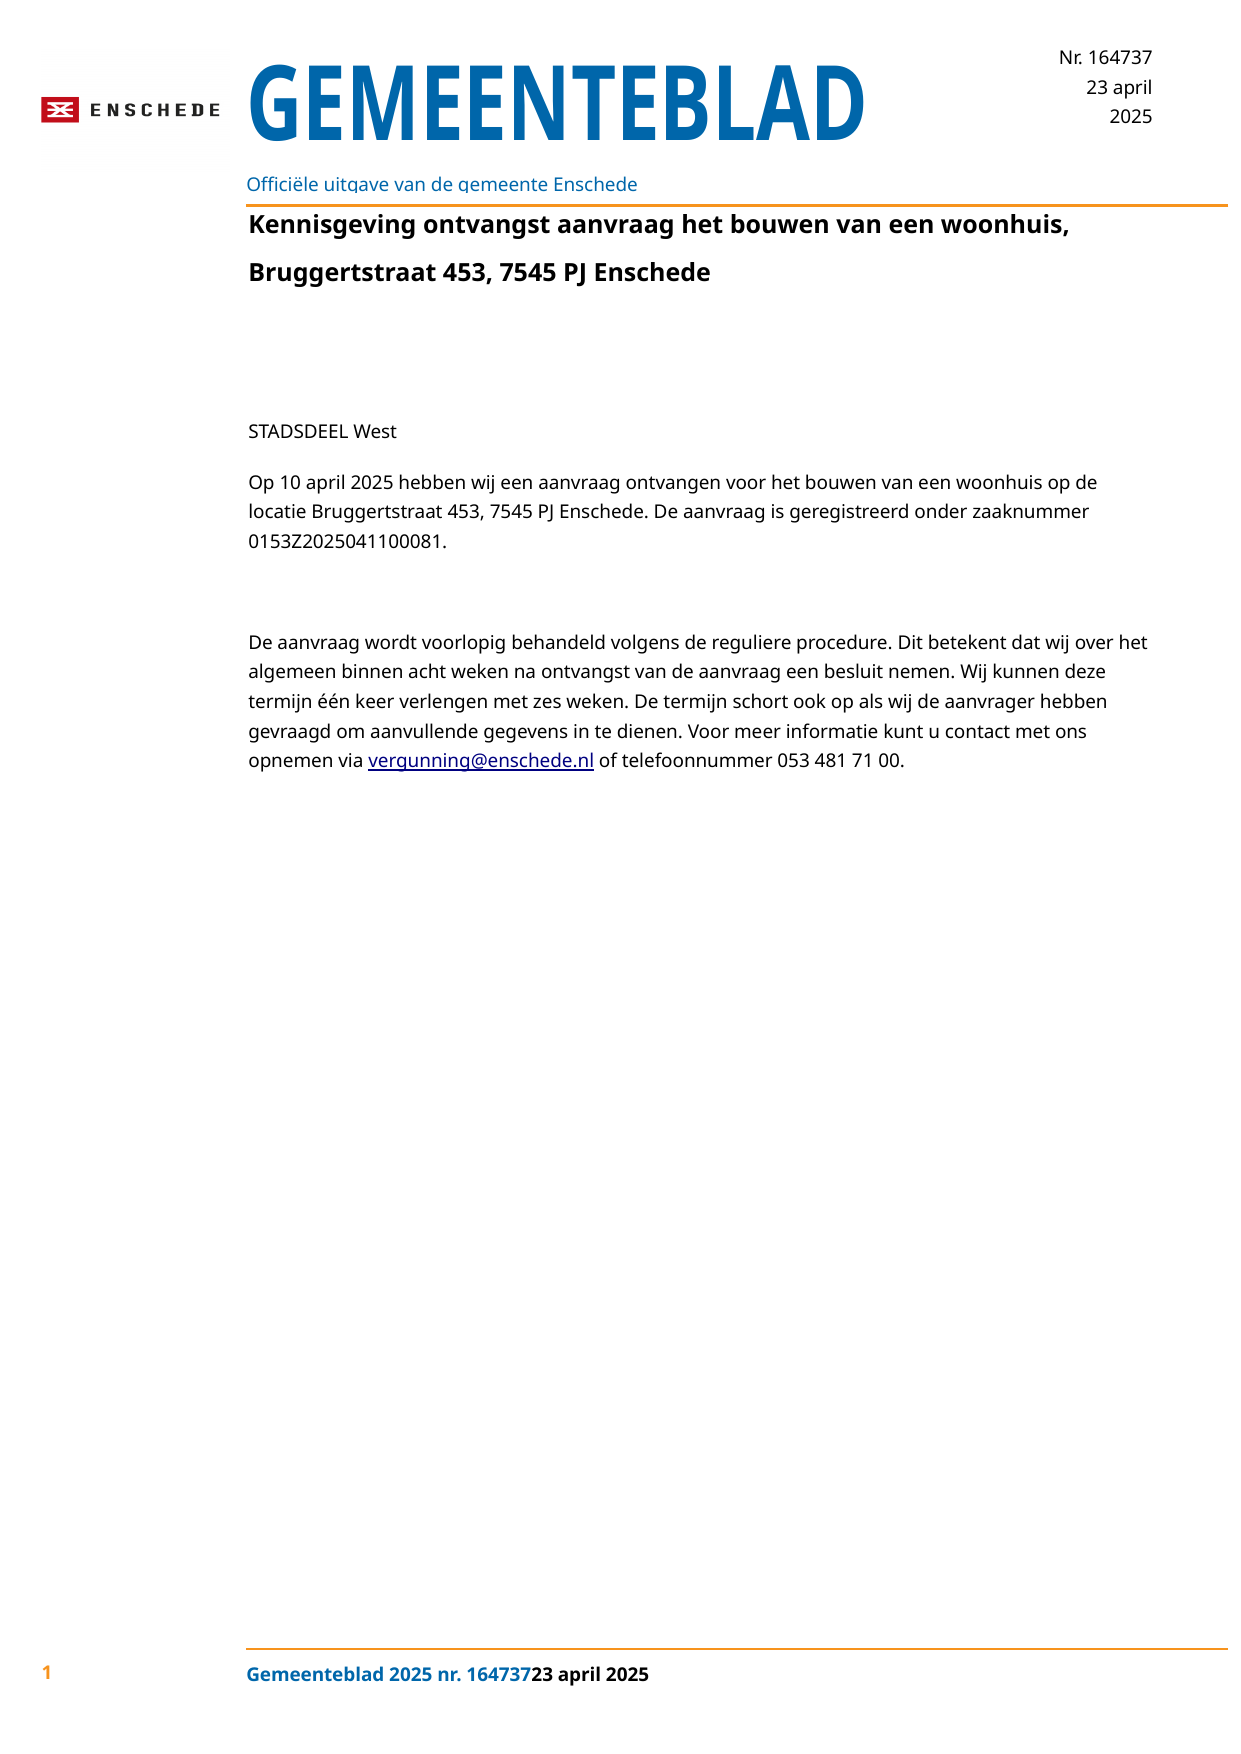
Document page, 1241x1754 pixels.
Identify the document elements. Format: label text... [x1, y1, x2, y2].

text Kennisgeving ontvangst aanvraag het bouwen van een woonhuis, Bruggertstraat 453, 7545 PJ Enschede [248, 207, 1152, 288]
text De aanvraag wordt voorlopig behandeld volgens de reguliere procedure. Dit betekent dat wij over het algemeen binnen acht weken na ontvangst van de aanvraag een besluit nemen. Wij kunnen deze termijn één keer verlengen met zes weken. De termijn schort ook op als wij de aanvrager hebben gevraagd om aanvullende gegevens in te dienen. Voor meer informatie kunt u contact met ons opnemen via vergunning@enschede.nl of telefoonnummer 053 481 71 00. [248, 629, 1152, 773]
text Op 10 april 2025 hebben wij een aanvraag ontvangen voor het bouwen van een woonhuis op de locatie Bruggertstraat 453, 7545 PJ Enschede. De aanvraag is geregistreerd onder zaaknummer 0153Z2025041100081. [248, 469, 1152, 554]
text STADSDEEL West [248, 419, 1152, 444]
picture [41, 47, 231, 172]
